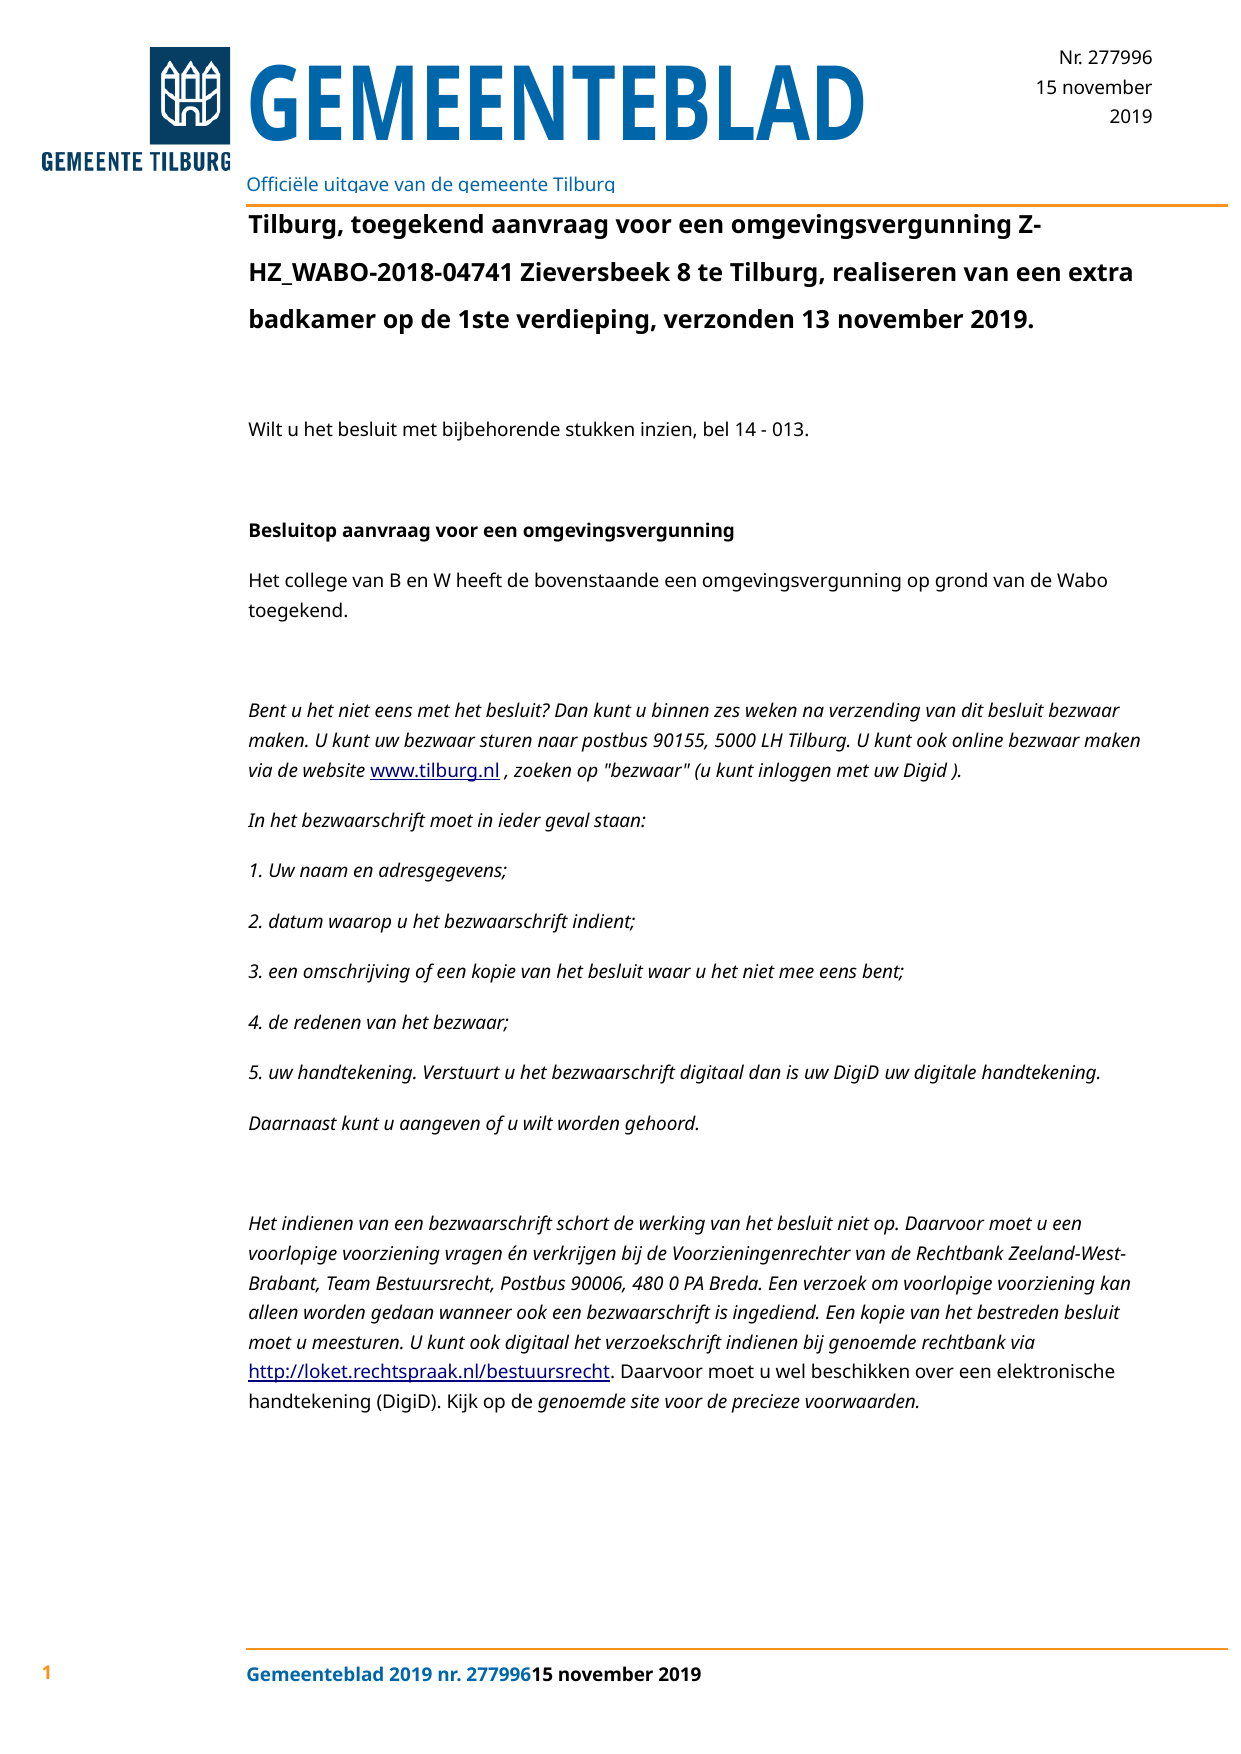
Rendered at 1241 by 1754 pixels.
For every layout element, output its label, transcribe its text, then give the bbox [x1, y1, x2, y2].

picture [41, 47, 231, 172]
text Het indienen van een bezwaarschrift schort de werking van het besluit niet op. Daarvoor moet u een voorlopige voorziening vragen én verkrijgen bij de Voorzieningenrechter van de Rechtbank Zeeland-West-Brabant, Team Bestuursrecht, Postbus 90006, 480 0 PA Breda. Een verzoek om voorlopige voorziening kan alleen worden gedaan wanneer ook een bezwaarschrift is ingediend. Een kopie van het bestreden besluit moet u meesturen. U kunt ook digitaal het verzoekschrift indienen bij genoemde rechtbank via http://loket.rechtspraak.nl/bestuursrecht. Daarvoor moet u wel beschikken over een elektronische handtekening (DigiD). Kijk op de genoemde site voor de precieze voorwaarden. [248, 1211, 1152, 1414]
text 2. datum waarop u het bezwaarschrift indient; [248, 908, 1152, 934]
text Tilburg, toegekend aanvraag voor een omgevingsvergunning Z-HZ_WABO-2018-04741 Zieversbeek 8 te Tilburg, realiseren van een extra badkamer op de 1ste verdieping, verzonden 13 november 2019. [248, 207, 1152, 336]
text 4. de redenen van het bezwaar; [248, 1009, 1152, 1034]
text In het bezwaarschrift moet in ieder geval staan: [248, 807, 1152, 833]
text 3. een omschrijving of een kopie van het besluit waar u het niet mee eens bent; [248, 958, 1152, 984]
text Bent u het niet eens met het besluit? Dan kunt u binnen zes weken na verzending van dit besluit bezwaar maken. U kunt uw bezwaar sturen naar postbus 90155, 5000 LH Tilburg. U kunt ook online bezwaar maken via de website www.tilburg.nl , zoeken op "bezwaar" (u kunt inloggen met uw Digid ). [248, 698, 1152, 782]
text Daarnaast kunt u aangeven of u wilt worden gehoord. [248, 1110, 1152, 1135]
text 1. Uw naam en adresgegevens; [248, 858, 1152, 883]
text Besluitop aanvraag voor een omgevingsvergunning [248, 517, 1152, 542]
text Het college van B en W heeft de bovenstaande een omgevingsvergunning op grond van de Wabo toegekend. [248, 567, 1152, 622]
text Wilt u het besluit met bijbehorende stukken inzien, bel 14 - 013. [248, 416, 1152, 442]
text 5. uw handtekening. Verstuurt u het bezwaarschrift digitaal dan is uw DigiD uw digitale handtekening. [248, 1059, 1152, 1085]
